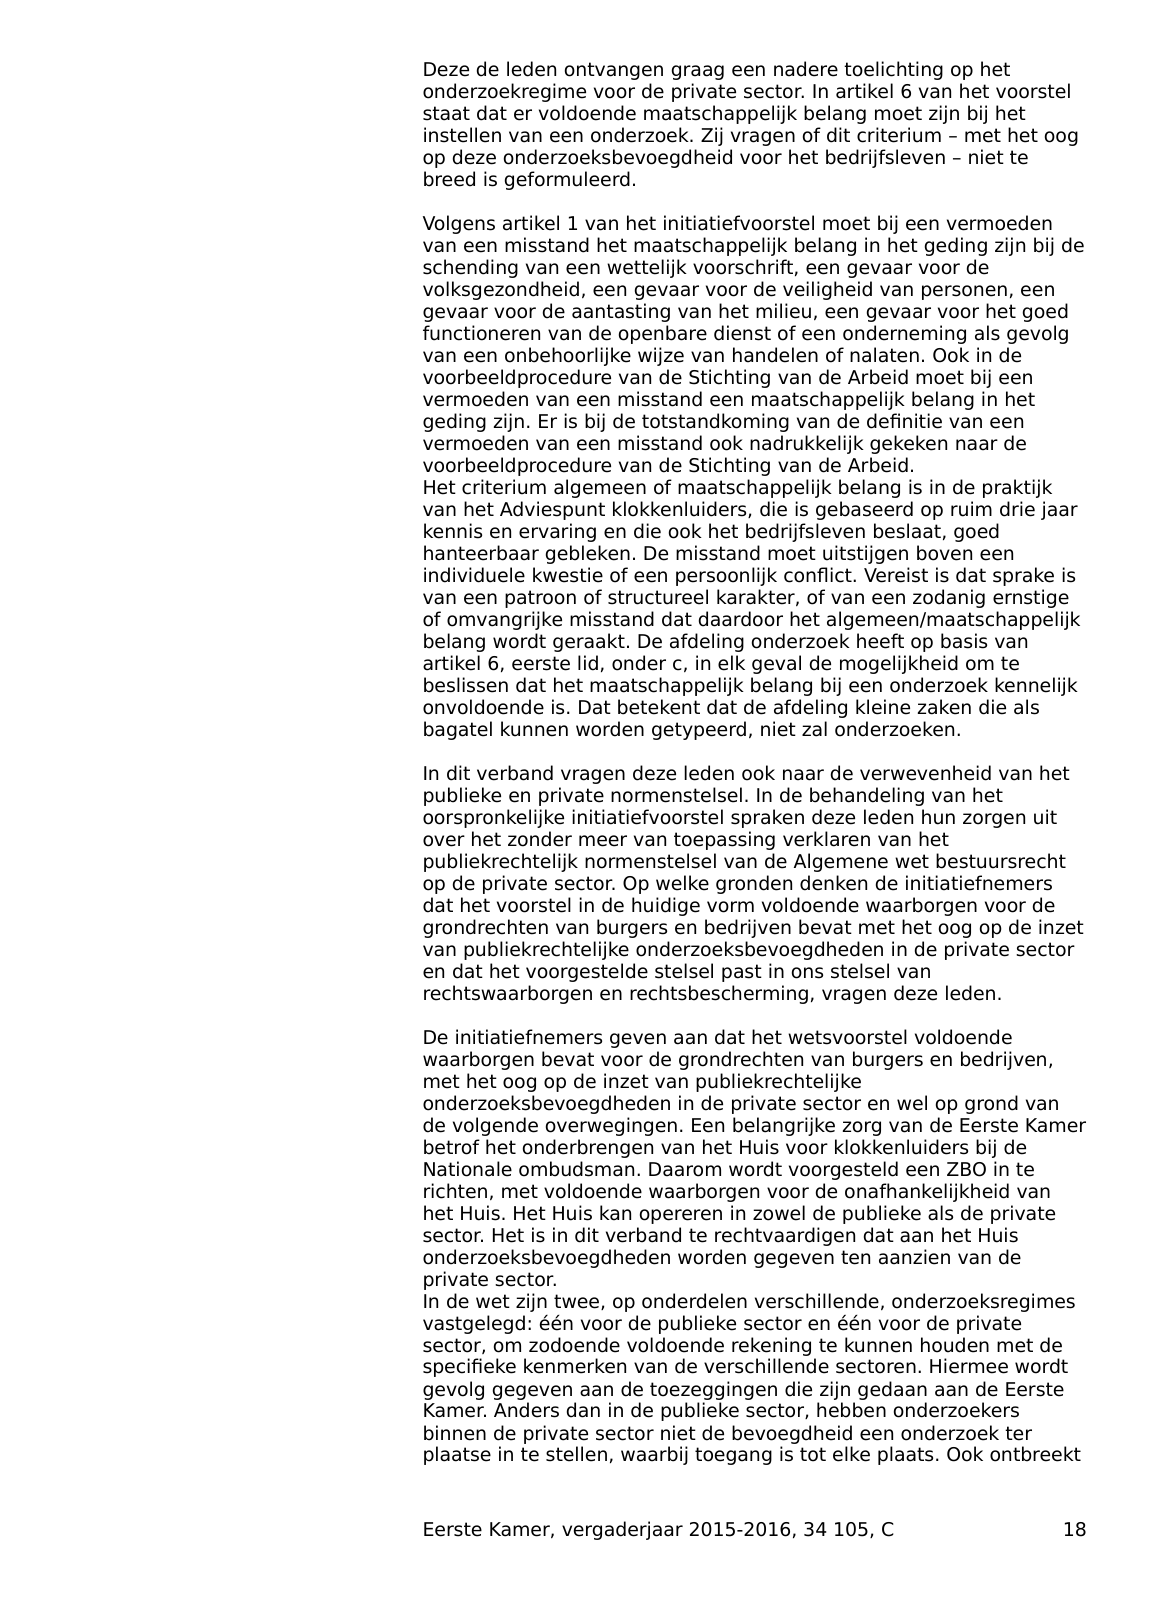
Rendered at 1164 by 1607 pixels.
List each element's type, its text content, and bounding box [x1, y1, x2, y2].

text De initiatiefnemers geven aan dat het wetsvoorstel voldoende waarborgen bevat voor de grondrechten van burgers en bedrijven, met het oog op de inzet van publiekrechtelijke onderzoeksbevoegdheden in de private sector en wel op grond van de volgende overwegingen. Een belangrijke zorg van de Eerste Kamer betrof het onderbrengen van het Huis voor klokkenluiders bij de Nationale ombudsman. Daarom wordt voorgesteld een ZBO in te richten, met voldoende waarborgen voor de onafhankelijkheid van het Huis. Het Huis kan opereren in zowel de publieke als de private sector. Het is in dit verband te rechtvaardigen dat aan het Huis onderzoeksbevoegdheden worden gegeven ten aanzien van de private sector. [422, 1027, 1087, 1291]
text Deze de leden ontvangen graag een nadere toelichting op het onderzoekregime voor de private sector. In artikel 6 van het voorstel staat dat er voldoende maatschappelijk belang moet zijn bij het instellen van een onderzoek. Zij vragen of dit criterium – met het oog op deze onderzoeksbevoegdheid voor het bedrijfsleven – niet te breed is geformuleerd. [422, 59, 1087, 191]
text Het criterium algemeen of maatschappelijk belang is in de praktijk van het Adviespunt klokkenluiders, die is gebaseerd op ruim drie jaar kennis en ervaring en die ook het bedrijfsleven beslaat, goed hanteerbaar gebleken. De misstand moet uitstijgen boven een individuele kwestie of een persoonlijk conflict. Vereist is dat sprake is van een patroon of structureel karakter, of van een zodanig ernstige of omvangrijke misstand dat daardoor het algemeen/maatschappelijk belang wordt geraakt. De afdeling onderzoek heeft op basis van artikel 6, eerste lid, onder c, in elk geval de mogelijkheid om te beslissen dat het maatschappelijk belang bij een onderzoek kennelijk onvoldoende is. Dat betekent dat de afdeling kleine zaken die als bagatel kunnen worden getypeerd, niet zal onderzoeken. [422, 477, 1087, 741]
text Volgens artikel 1 van het initiatiefvoorstel moet bij een vermoeden van een misstand het maatschappelijk belang in het geding zijn bij de schending van een wettelijk voorschrift, een gevaar voor de volksgezondheid, een gevaar voor de veiligheid van personen, een gevaar voor de aantasting van het milieu, een gevaar voor het goed functioneren van de openbare dienst of een onderneming als gevolg van een onbehoorlijke wijze van handelen of nalaten. Ook in de voorbeeldprocedure van de Stichting van de Arbeid moet bij een vermoeden van een misstand een maatschappelijk belang in het geding zijn. Er is bij de totstandkoming van de definitie van een vermoeden van een misstand ook nadrukkelijk gekeken naar de voorbeeldprocedure van de Stichting van de Arbeid. [422, 213, 1087, 477]
text In de wet zijn twee, op onderdelen verschillende, onderzoeksregimes vastgelegd: één voor de publieke sector en één voor de private sector, om zodoende voldoende rekening te kunnen houden met de specifieke kenmerken van de verschillende sectoren. Hiermee wordt gevolg gegeven aan de toezeggingen die zijn gedaan aan de Eerste Kamer. Anders dan in de publieke sector, hebben onderzoekers binnen de private sector niet de bevoegdheid een onderzoek ter plaatse in te stellen, waarbij toegang is tot elke plaats. Ook ontbreekt [422, 1291, 1087, 1466]
text In dit verband vragen deze leden ook naar de verwevenheid van het publieke en private normenstelsel. In de behandeling van het oorspronkelijke initiatiefvoorstel spraken deze leden hun zorgen uit over het zonder meer van toepassing verklaren van het publiekrechtelijk normenstelsel van de Algemene wet bestuursrecht op de private sector. Op welke gronden denken de initiatiefnemers dat het voorstel in de huidige vorm voldoende waarborgen voor de grondrechten van burgers en bedrijven bevat met het oog op de inzet van publiekrechtelijke onderzoeksbevoegdheden in de private sector en dat het voorgestelde stelsel past in ons stelsel van rechtswaarborgen en rechtsbescherming, vragen deze leden. [422, 763, 1087, 1004]
